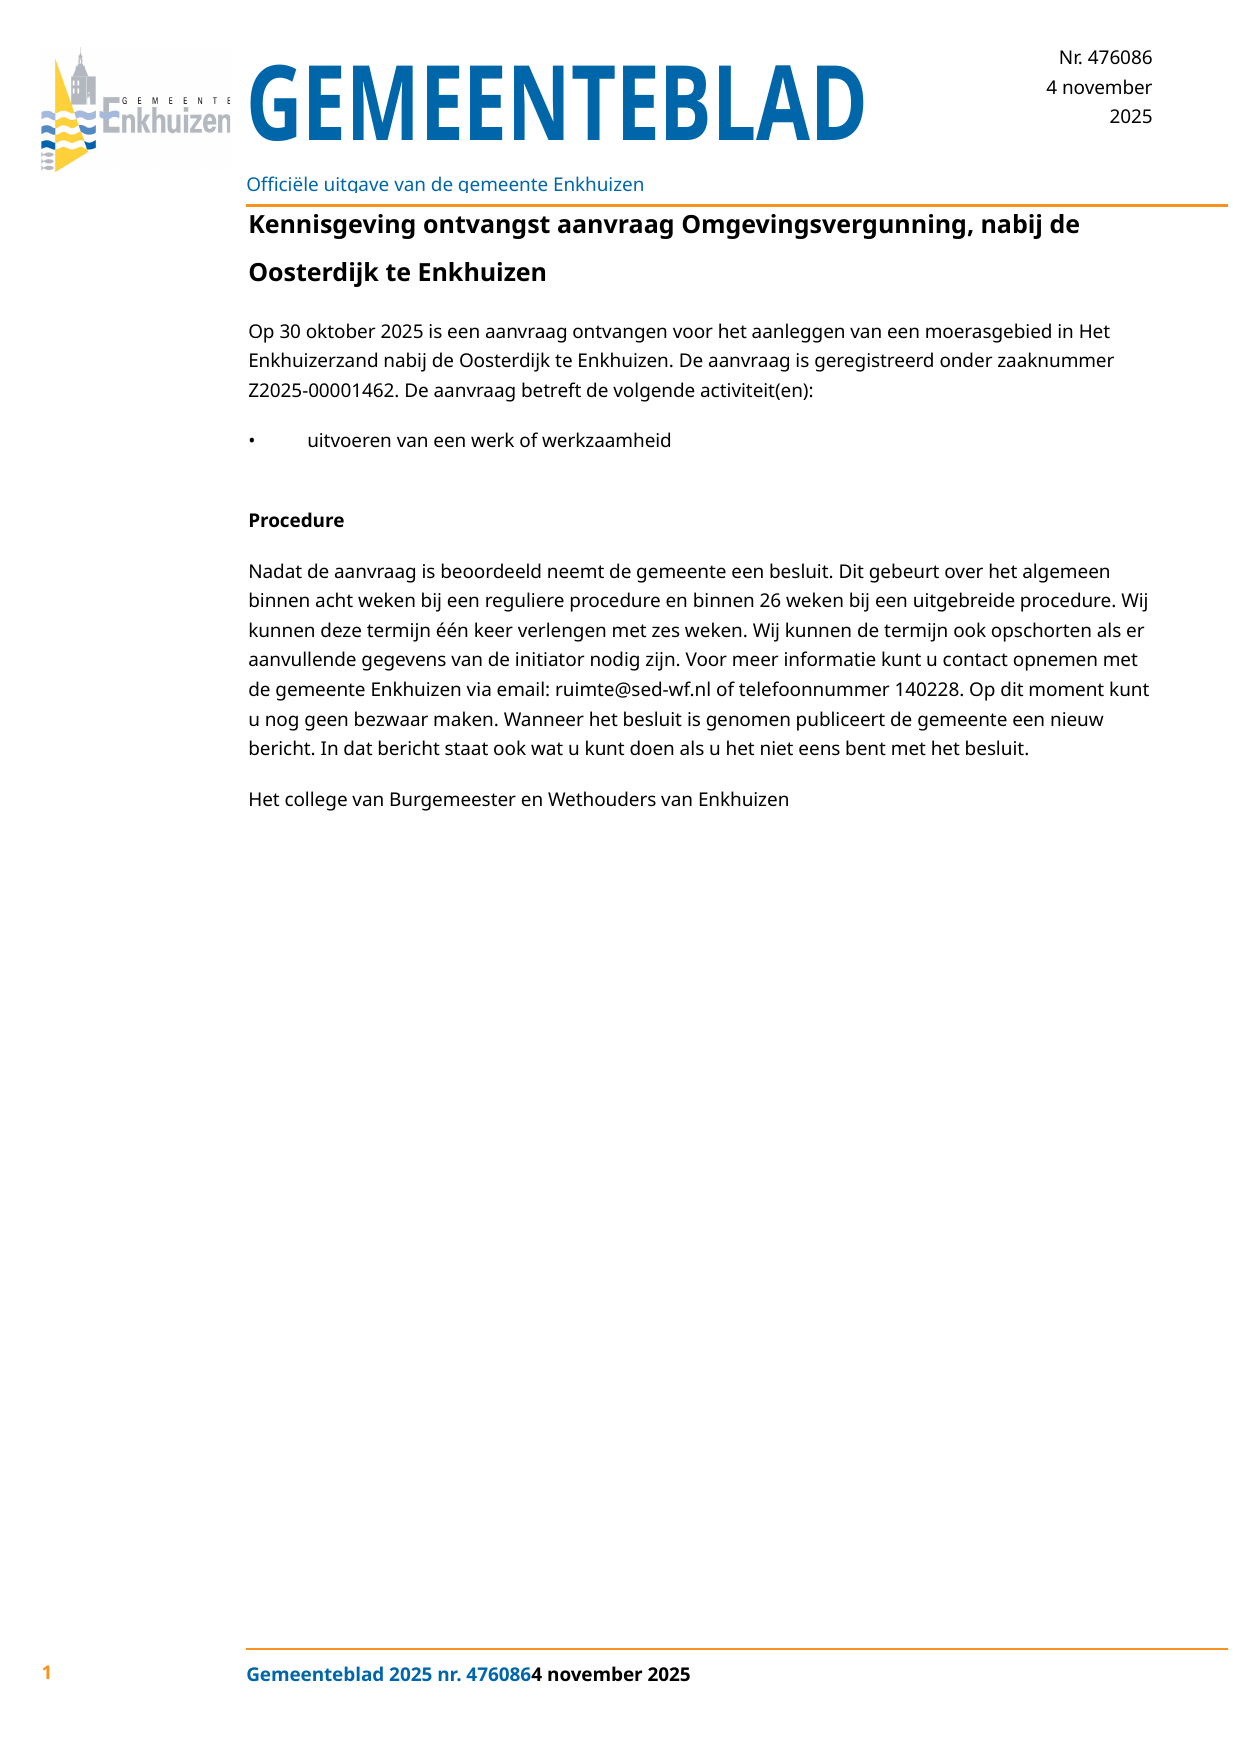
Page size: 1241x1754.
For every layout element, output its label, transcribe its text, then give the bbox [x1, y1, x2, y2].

text Het college van Burgemeester en Wethouders van Enkhuizen [248, 786, 1152, 812]
text Nadat de aanvraag is beoordeeld neemt de gemeente een besluit. Dit gebeurt over het algemeen binnen acht weken bij een reguliere procedure en binnen 26 weken bij een uitgebreide procedure. Wij kunnen deze termijn één keer verlengen met zes weken. Wij kunnen de termijn ook opschorten als er aanvullende gegevens van de initiator nodig zijn. Voor meer informatie kunt u contact opnemen met de gemeente Enkhuizen via email: ruimte@sed-wf.nl of telefoonnummer 140228. Op dit moment kunt u nog geen bezwaar maken. Wanneer het besluit is genomen publiceert de gemeente een nieuw bericht. In dat bericht staat ook wat u kunt doen als u het niet eens bent met het besluit. [248, 558, 1152, 761]
text Kennisgeving ontvangst aanvraag Omgevingsvergunning, nabij de Oosterdijk te Enkhuizen [248, 207, 1152, 288]
list uitvoeren van een werk of werkzaamheid [248, 427, 1152, 453]
text Op 30 oktober 2025 is een aanvraag ontvangen voor het aanleggen van een moerasgebied in Het Enkhuizerzand nabij de Oosterdijk te Enkhuizen. De aanvraag is geregistreerd onder zaaknummer Z2025-00001462. De aanvraag betreft de volgende activiteit(en): [248, 318, 1152, 403]
text Procedure [248, 507, 1152, 533]
picture [41, 47, 231, 172]
